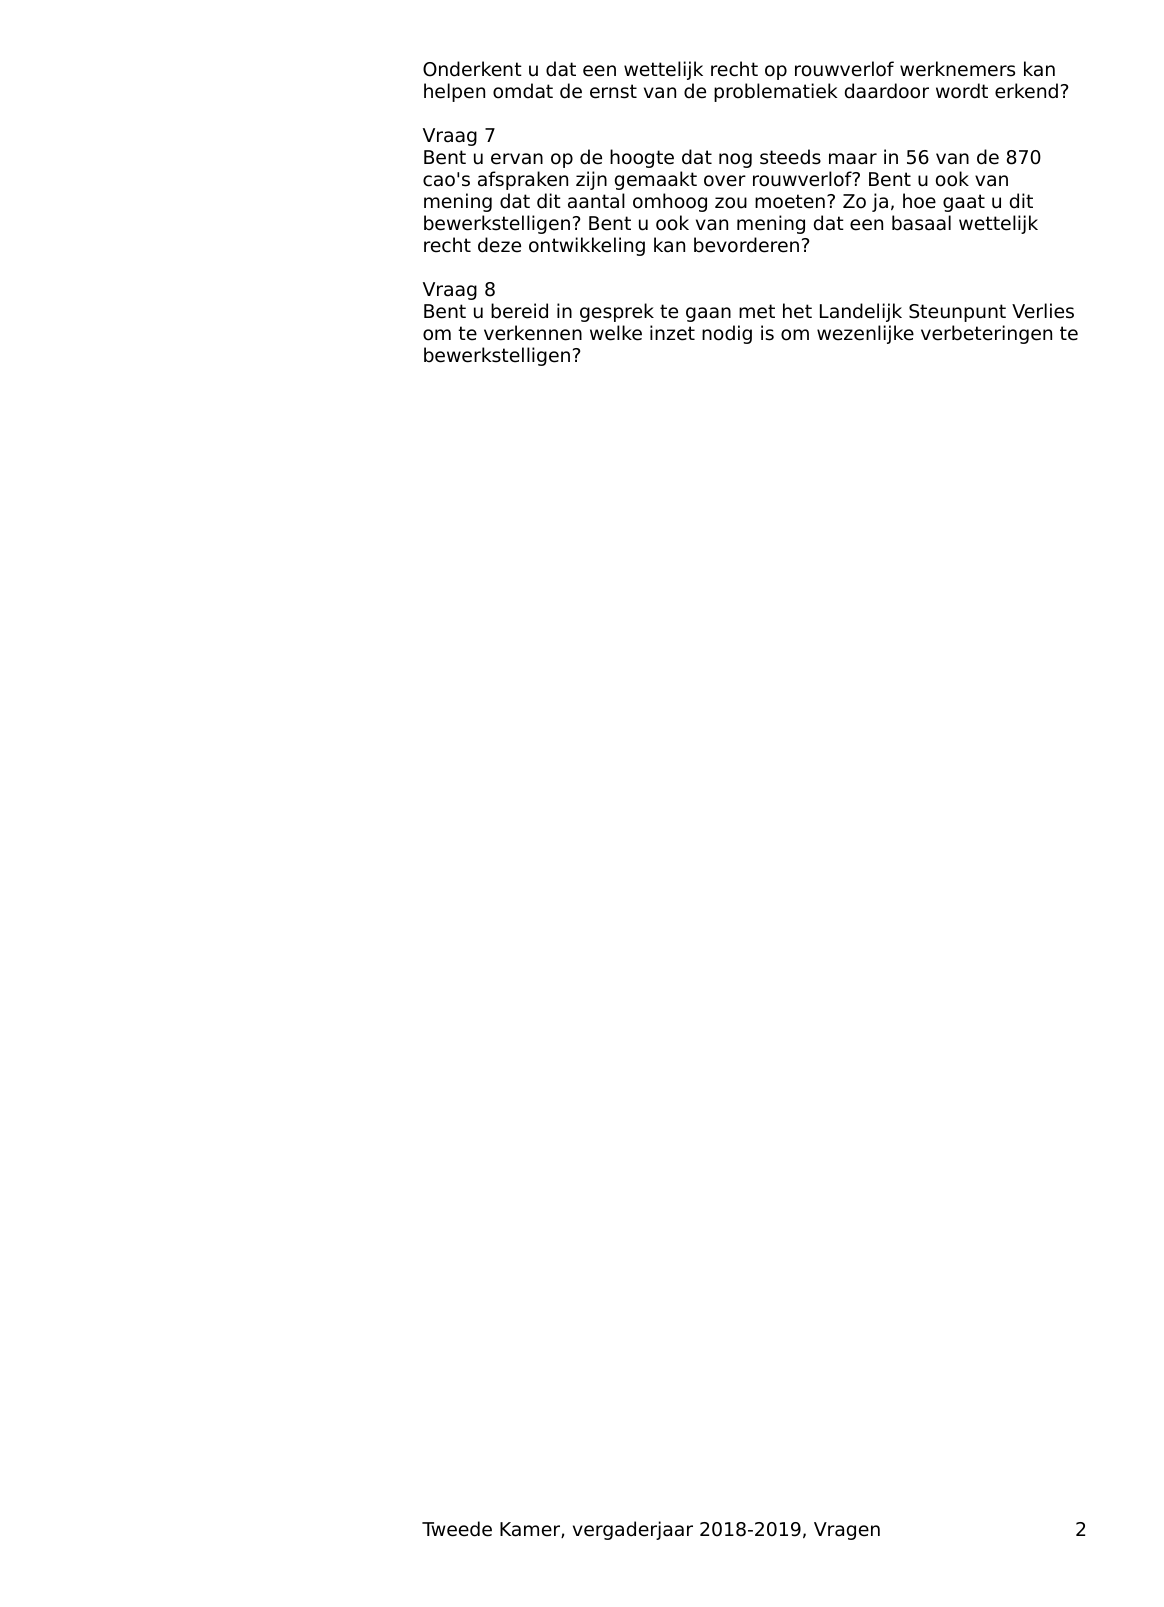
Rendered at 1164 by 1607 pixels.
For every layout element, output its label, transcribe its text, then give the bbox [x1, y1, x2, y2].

text Vraag 8 [422, 279, 1087, 301]
text Bent u bereid in gesprek te gaan met het Landelijk Steunpunt Verlies om te verkennen welke inzet nodig is om wezenlijke verbeteringen te bewerkstelligen? [422, 301, 1087, 367]
text Onderkent u dat een wettelijk recht op rouwverlof werknemers kan helpen omdat de ernst van de problematiek daardoor wordt erkend? [422, 59, 1087, 103]
text Vraag 7 [422, 125, 1087, 147]
text Bent u ervan op de hoogte dat nog steeds maar in 56 van de 870 cao's afspraken zijn gemaakt over rouwverlof? Bent u ook van mening dat dit aantal omhoog zou moeten? Zo ja, hoe gaat u dit bewerkstelligen? Bent u ook van mening dat een basaal wettelijk recht deze ontwikkeling kan bevorderen? [422, 147, 1087, 257]
